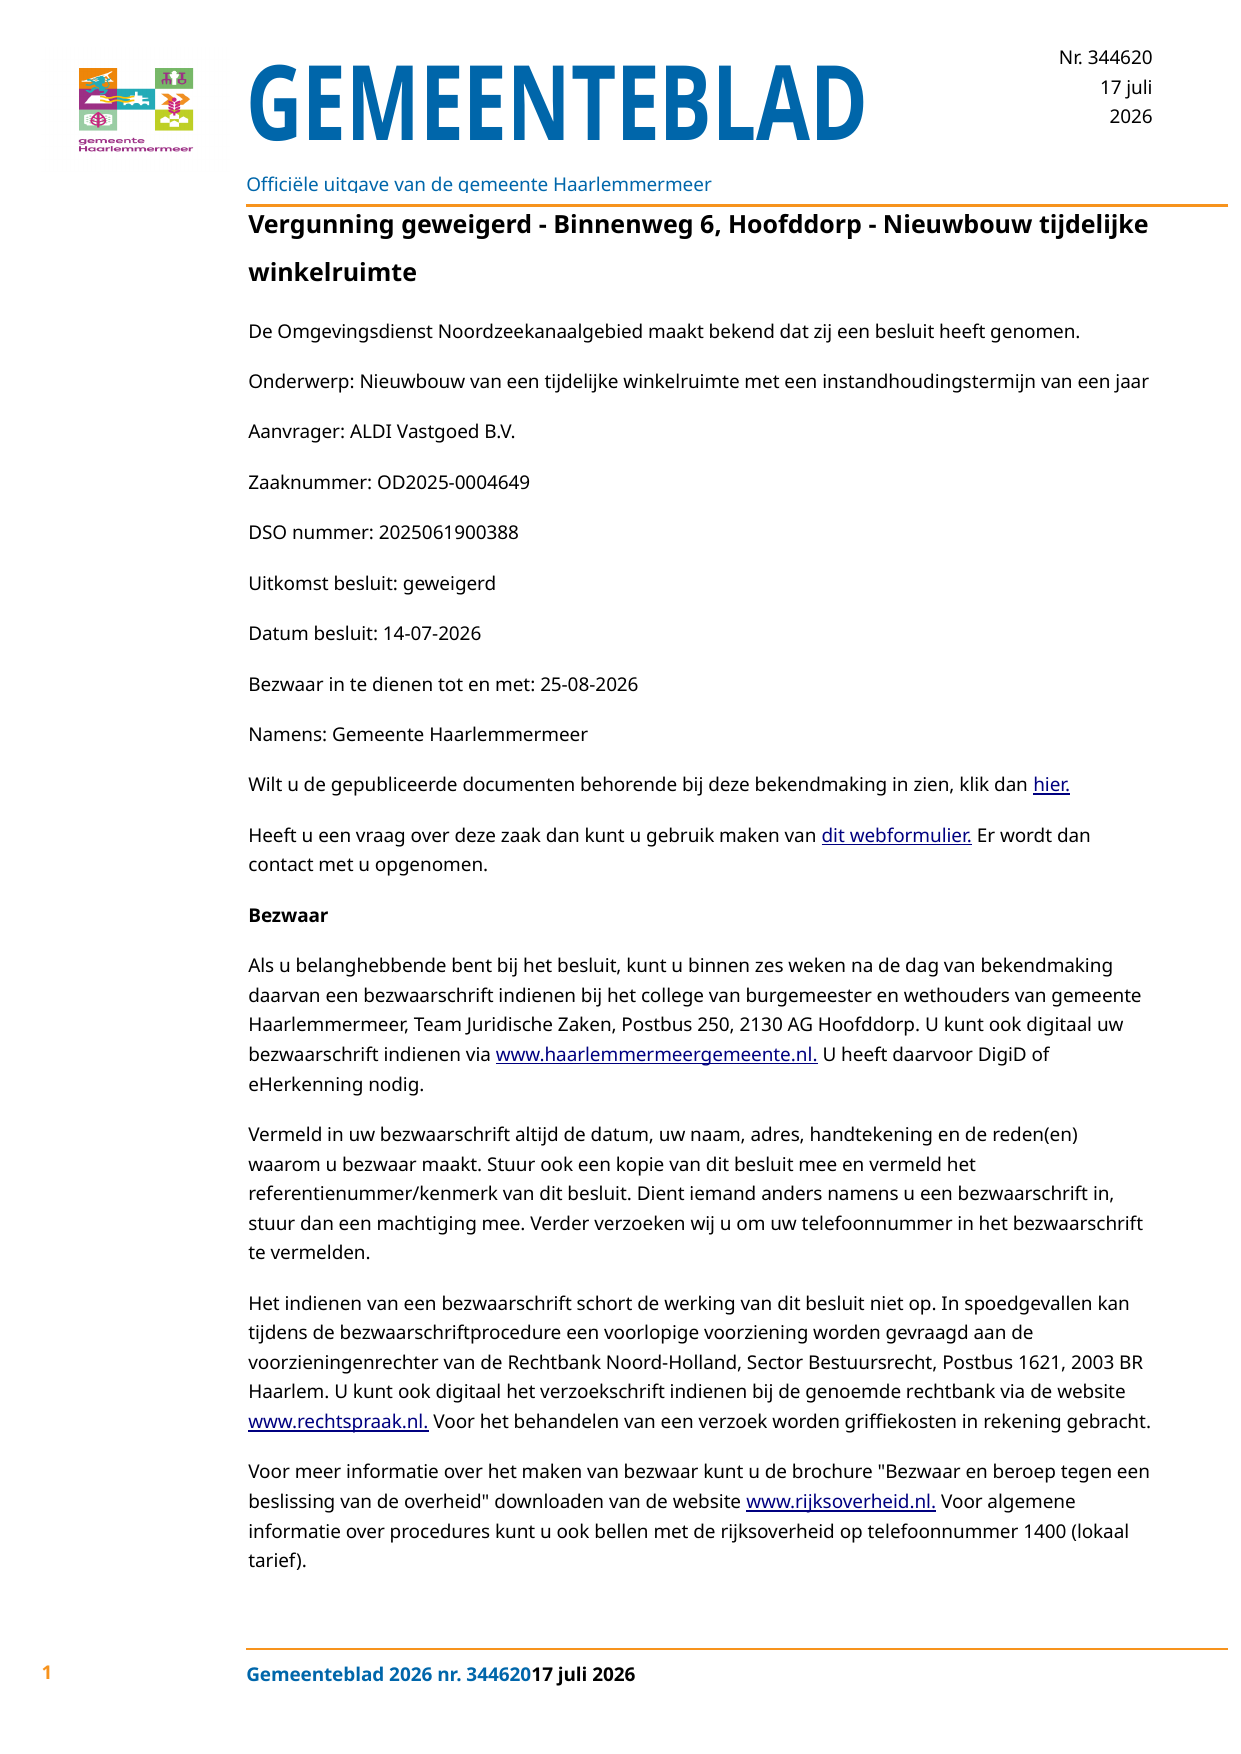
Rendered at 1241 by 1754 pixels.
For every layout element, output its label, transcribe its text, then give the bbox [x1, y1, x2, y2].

picture [41, 47, 231, 172]
text Wilt u de gepubliceerde documenten behorende bij deze bekendmaking in zien, klik dan hier. [248, 772, 1152, 797]
text Voor meer informatie over het maken van bezwaar kunt u de brochure "Bezwaar en beroep tegen een beslissing van de overheid" downloaden van de website www.rijksoverheid.nl. Voor algemene informatie over procedures kunt u ook bellen met de rijksoverheid op telefoonnummer 1400 (lokaal tarief). [248, 1459, 1152, 1573]
text Heeft u een vraag over deze zaak dan kunt u gebruik maken van dit webformulier. Er wordt dan contact met u opgenomen. [248, 822, 1152, 877]
text Het indienen van een bezwaarschrift schort de werking van dit besluit niet op. In spoedgevallen kan tijdens de bezwaarschriftprocedure een voorlopige voorziening worden gevraagd aan de voorzieningenrechter van de Rechtbank Noord-Holland, Sector Bestuursrecht, Postbus 1621, 2003 BR Haarlem. U kunt ook digitaal het verzoekschrift indienen bij de genoemde rechtbank via de website www.rechtspraak.nl. Voor het behandelen van een verzoek worden griffiekosten in rekening gebracht. [248, 1290, 1152, 1434]
text Vergunning geweigerd - Binnenweg 6, Hoofddorp - Nieuwbouw tijdelijke winkelruimte [248, 207, 1152, 288]
text Datum besluit: 14-07-2026 [248, 620, 1152, 646]
text Bezwaar in te dienen tot en met: 25-08-2026 [248, 671, 1152, 697]
text Vermeld in uw bezwaarschrift altijd de datum, uw naam, adres, handtekening en de reden(en) waarom u bezwaar maakt. Stuur ook een kopie van dit besluit mee en vermeld het referentienummer/kenmerk van dit besluit. Dient iemand anders namens u een bezwaarschrift in, stuur dan een machtiging mee. Verder verzoeken wij u om uw telefoonnummer in het bezwaarschrift te vermelden. [248, 1121, 1152, 1265]
text Als u belanghebbende bent bij het besluit, kunt u binnen zes weken na de dag van bekendmaking daarvan een bezwaarschrift indienen bij het college van burgemeester en wethouders van gemeente Haarlemmermeer, Team Juridische Zaken, Postbus 250, 2130 AG Hoofddorp. U kunt ook digitaal uw bezwaarschrift indienen via www.haarlemmermeergemeente.nl. U heeft daarvoor DigiD of eHerkenning nodig. [248, 952, 1152, 1097]
text Uitkomst besluit: geweigerd [248, 570, 1152, 596]
text Namens: Gemeente Haarlemmermeer [248, 721, 1152, 747]
text Zaaknummer: OD2025-0004649 [248, 469, 1152, 495]
text Bezwaar [248, 902, 1152, 928]
text DSO nummer: 2025061900388 [248, 519, 1152, 545]
text De Omgevingsdienst Noordzeekanaalgebied maakt bekend dat zij een besluit heeft genomen. [248, 318, 1152, 344]
text Onderwerp: Nieuwbouw van een tijdelijke winkelruimte met een instandhoudingstermijn van een jaar [248, 368, 1152, 394]
text Aanvrager: ALDI Vastgoed B.V. [248, 419, 1152, 444]
